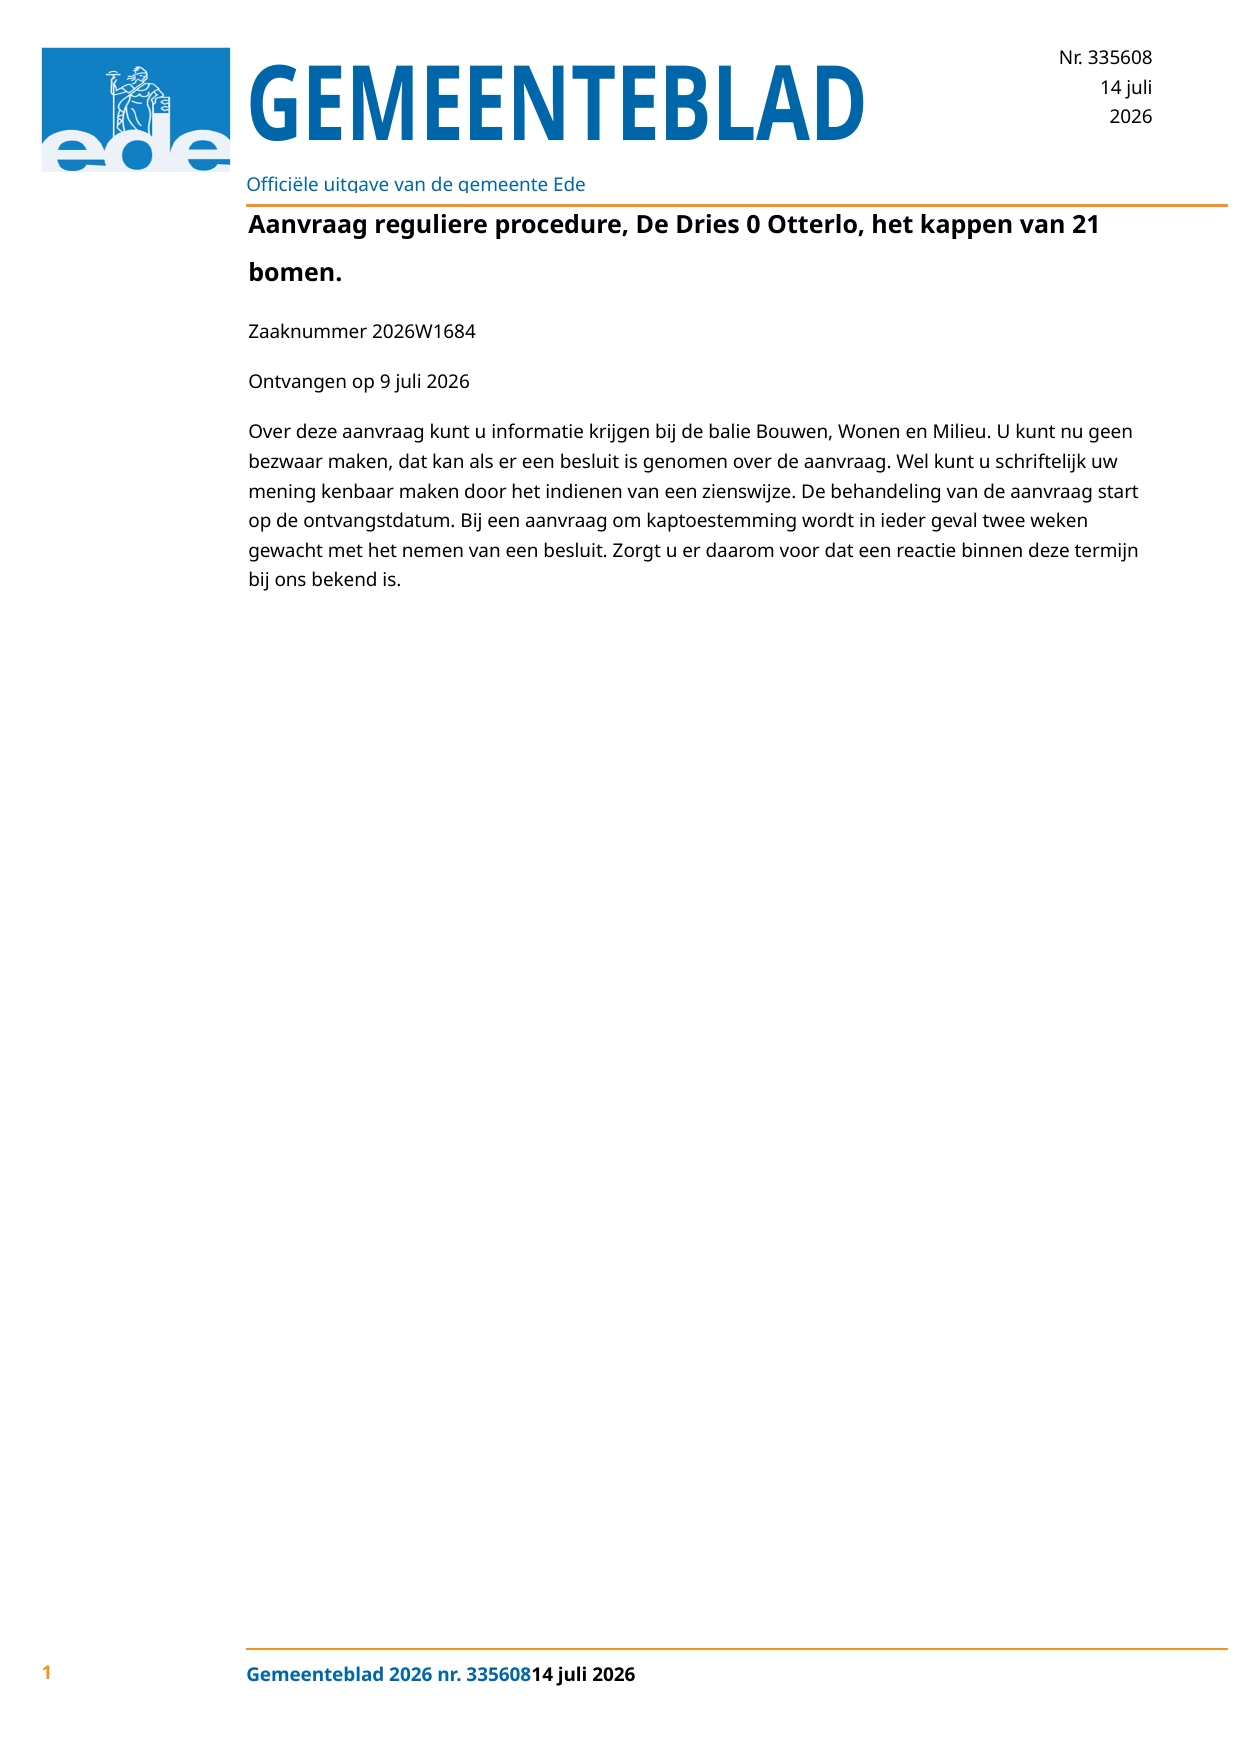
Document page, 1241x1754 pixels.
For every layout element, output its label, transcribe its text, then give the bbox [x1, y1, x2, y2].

picture [41, 47, 231, 172]
text Over deze aanvraag kunt u informatie krijgen bij de balie Bouwen, Wonen en Milieu. U kunt nu geen bezwaar maken, dat kan als er een besluit is genomen over de aanvraag. Wel kunt u schriftelijk uw mening kenbaar maken door het indienen van een zienswijze. De behandeling van de aanvraag start op de ontvangstdatum. Bij een aanvraag om kaptoestemming wordt in ieder geval twee weken gewacht met het nemen van een besluit. Zorgt u er daarom voor dat een reactie binnen deze termijn bij ons bekend is. [248, 419, 1152, 592]
text Aanvraag reguliere procedure, De Dries 0 Otterlo, het kappen van 21 bomen. [248, 207, 1152, 288]
text Zaaknummer 2026W1684 [248, 318, 1152, 344]
text Ontvangen op 9 juli 2026 [248, 368, 1152, 394]
